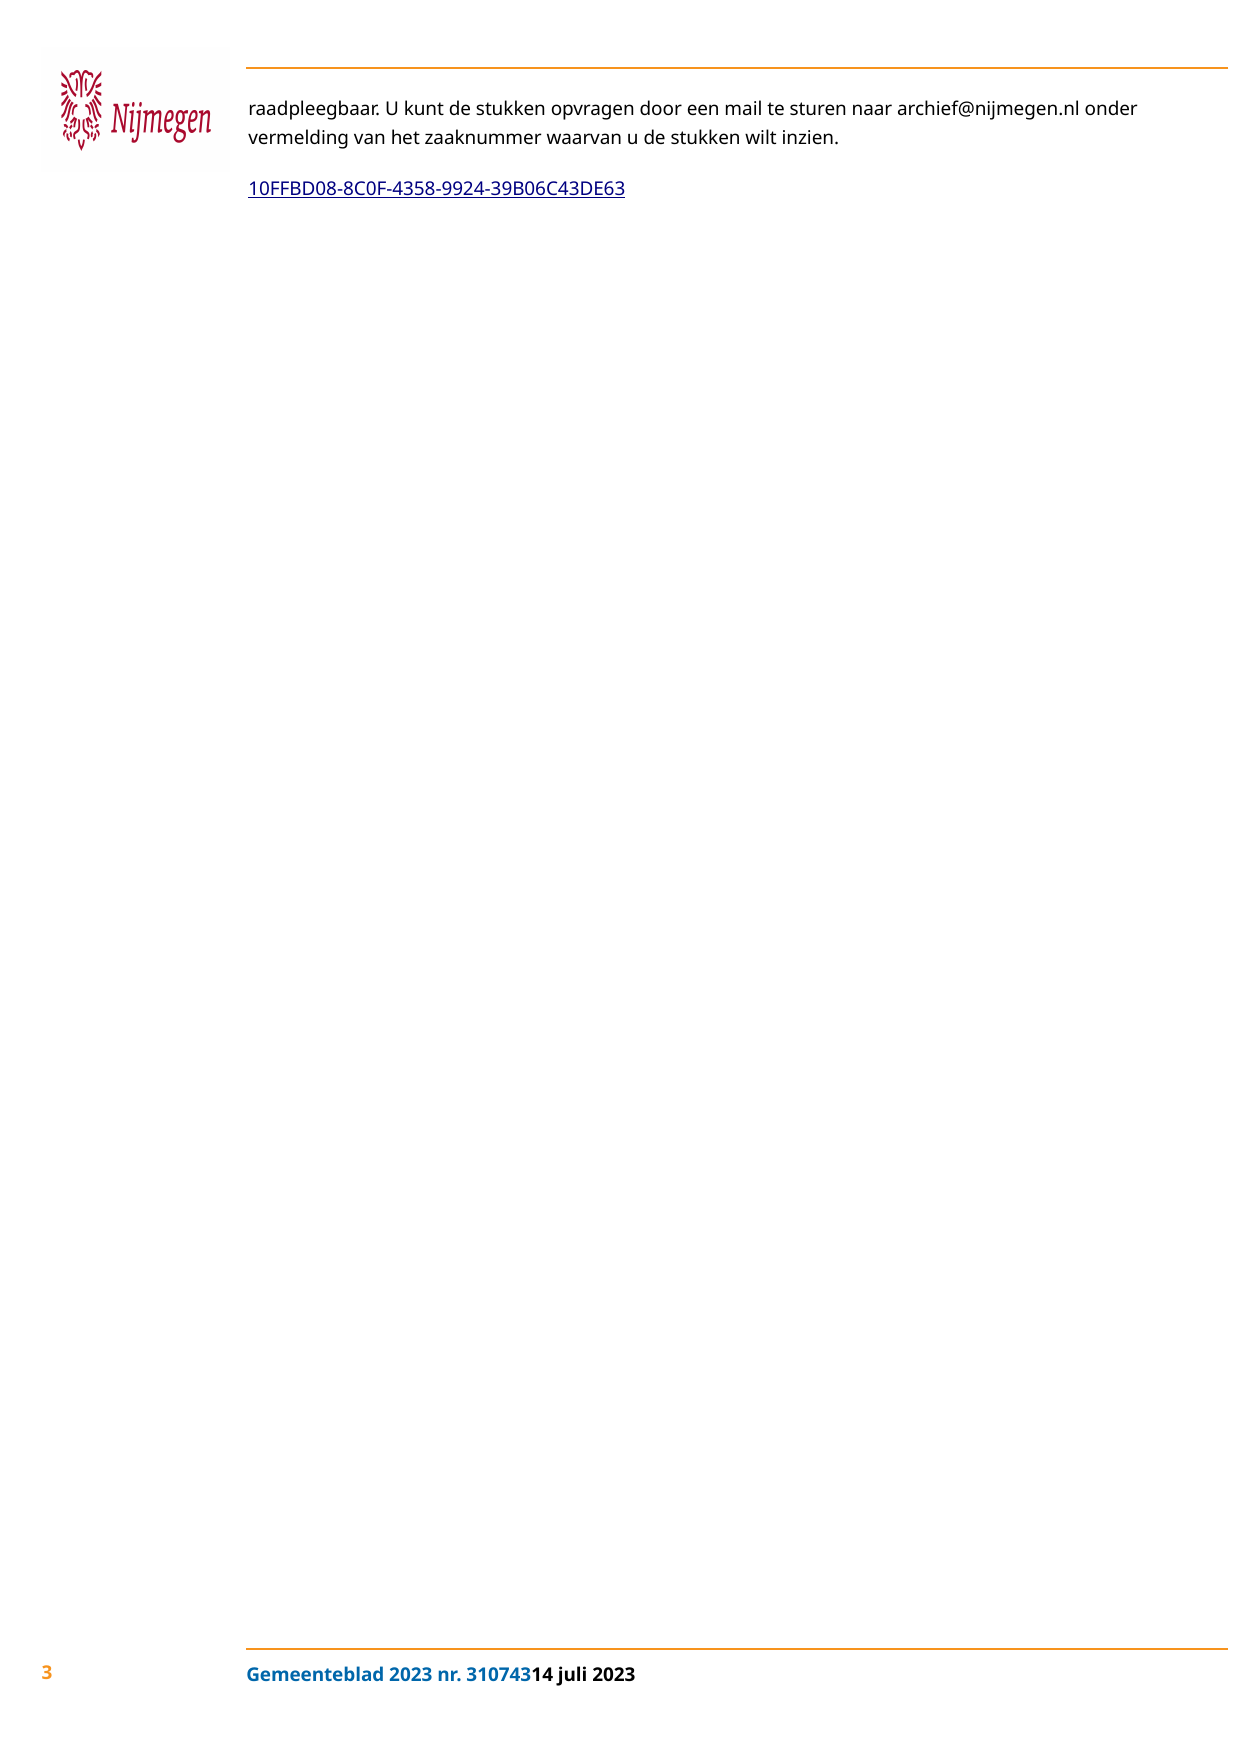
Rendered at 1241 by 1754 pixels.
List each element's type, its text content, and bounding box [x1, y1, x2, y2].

text 10FFBD08-8C0F-4358-9924-39B06C43DE63 [248, 175, 1152, 201]
text raadpleegbaar. U kunt de stukken opvragen door een mail te sturen naar archief@nijmegen.nl onder vermelding van het zaaknummer waarvan u de stukken wilt inzien. [248, 95, 1152, 150]
picture [41, 47, 231, 172]
